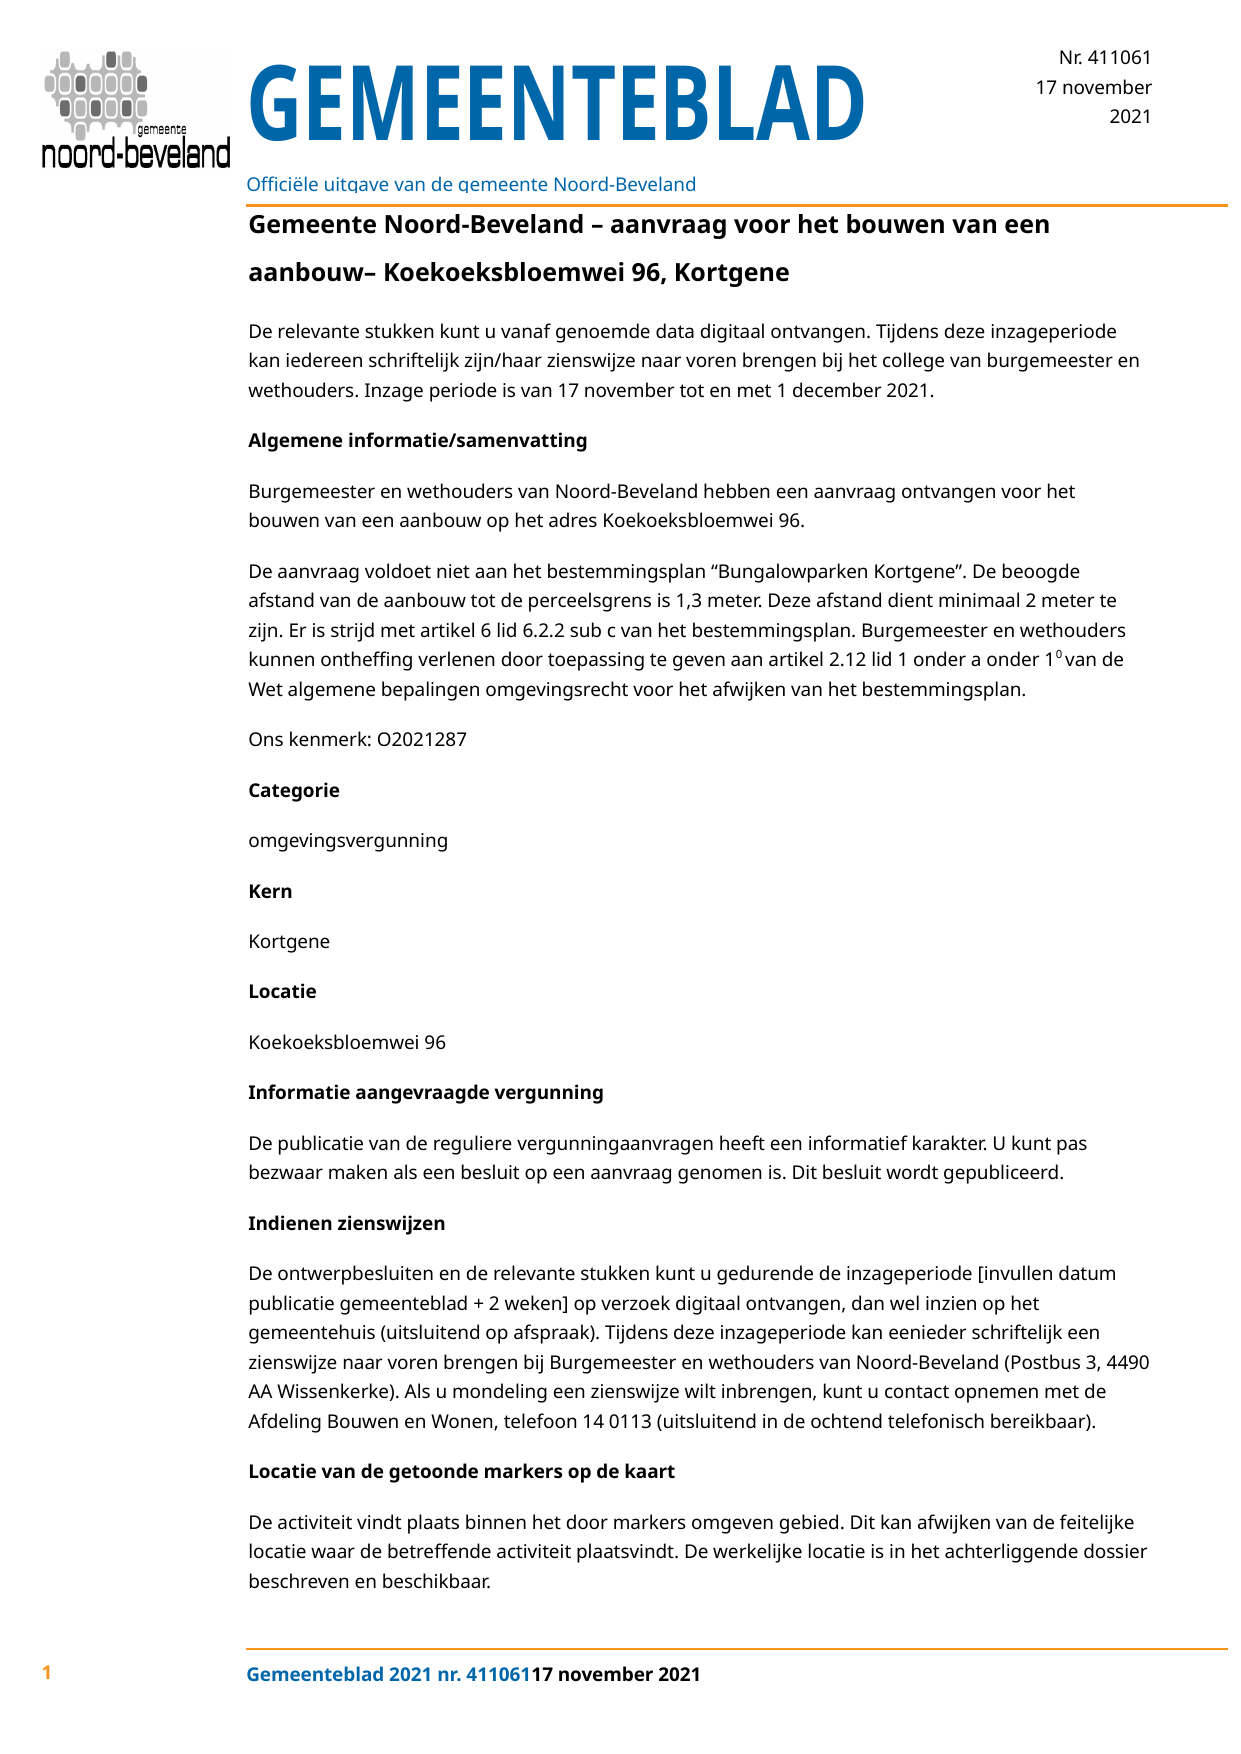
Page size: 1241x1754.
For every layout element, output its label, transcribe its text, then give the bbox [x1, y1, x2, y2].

text Kern [248, 878, 1152, 904]
text Locatie [248, 979, 1152, 1004]
text Categorie [248, 777, 1152, 803]
text Indienen zienswijzen [248, 1210, 1152, 1236]
text De relevante stukken kunt u vanaf genoemde data digitaal ontvangen. Tijdens deze inzageperiode kan iedereen schriftelijk zijn/haar zienswijze naar voren brengen bij het college van burgemeester en wethouders. Inzage periode is van 17 november tot en met 1 december 2021. [248, 318, 1152, 403]
picture [41, 47, 231, 172]
text Algemene informatie/samenvatting [248, 427, 1152, 453]
text Ons kenmerk: O2021287 [248, 727, 1152, 752]
text Informatie aangevraagde vergunning [248, 1079, 1152, 1105]
text Gemeente Noord-Beveland – aanvraag voor het bouwen van een aanbouw– Koekoeksbloemwei 96, Kortgene [248, 207, 1152, 288]
text Koekoeksbloemwei 96 [248, 1029, 1152, 1055]
text Burgemeester en wethouders van Noord-Beveland hebben een aanvraag ontvangen voor het bouwen van een aanbouw op het adres Koekoeksbloemwei 96. [248, 478, 1152, 533]
text De aanvraag voldoet niet aan het bestemmingsplan “Bungalowparken Kortgene”. De beoogde afstand van de aanbouw tot de perceelsgrens is 1,3 meter. Deze afstand dient minimaal 2 meter te zijn. Er is strijd met artikel 6 lid 6.2.2 sub c van het bestemmingsplan. Burgemeester en wethouders kunnen ontheffing verlenen door toepassing te geven aan artikel 2.12 lid 1 onder a onder 10 van de Wet algemene bepalingen omgevingsrecht voor het afwijken van het bestemmingsplan. [248, 558, 1152, 702]
text omgevingsvergunning [248, 827, 1152, 853]
text De activiteit vindt plaats binnen het door markers omgeven gebied. Dit kan afwijken van de feitelijke locatie waar de betreffende activiteit plaatsvindt. De werkelijke locatie is in het achterliggende dossier beschreven en beschikbaar. [248, 1509, 1152, 1594]
text Locatie van de getoonde markers op de kaart [248, 1459, 1152, 1484]
text De publicatie van de reguliere vergunningaanvragen heeft een informatief karakter. U kunt pas bezwaar maken als een besluit op een aanvraag genomen is. Dit besluit wordt gepubliceerd. [248, 1130, 1152, 1185]
text De ontwerpbesluiten en de relevante stukken kunt u gedurende de inzageperiode [invullen datum publicatie gemeenteblad + 2 weken] op verzoek digitaal ontvangen, dan wel inzien op het gemeentehuis (uitsluitend op afspraak). Tijdens deze inzageperiode kan eenieder schriftelijk een zienswijze naar voren brengen bij Burgemeester en wethouders van Noord-Beveland (Postbus 3, 4490 AA Wissenkerke). Als u mondeling een zienswijze wilt inbrengen, kunt u contact opnemen met de Afdeling Bouwen en Wonen, telefoon 14 0113 (uitsluitend in de ochtend telefonisch bereikbaar). [248, 1260, 1152, 1434]
text Kortgene [248, 928, 1152, 954]
